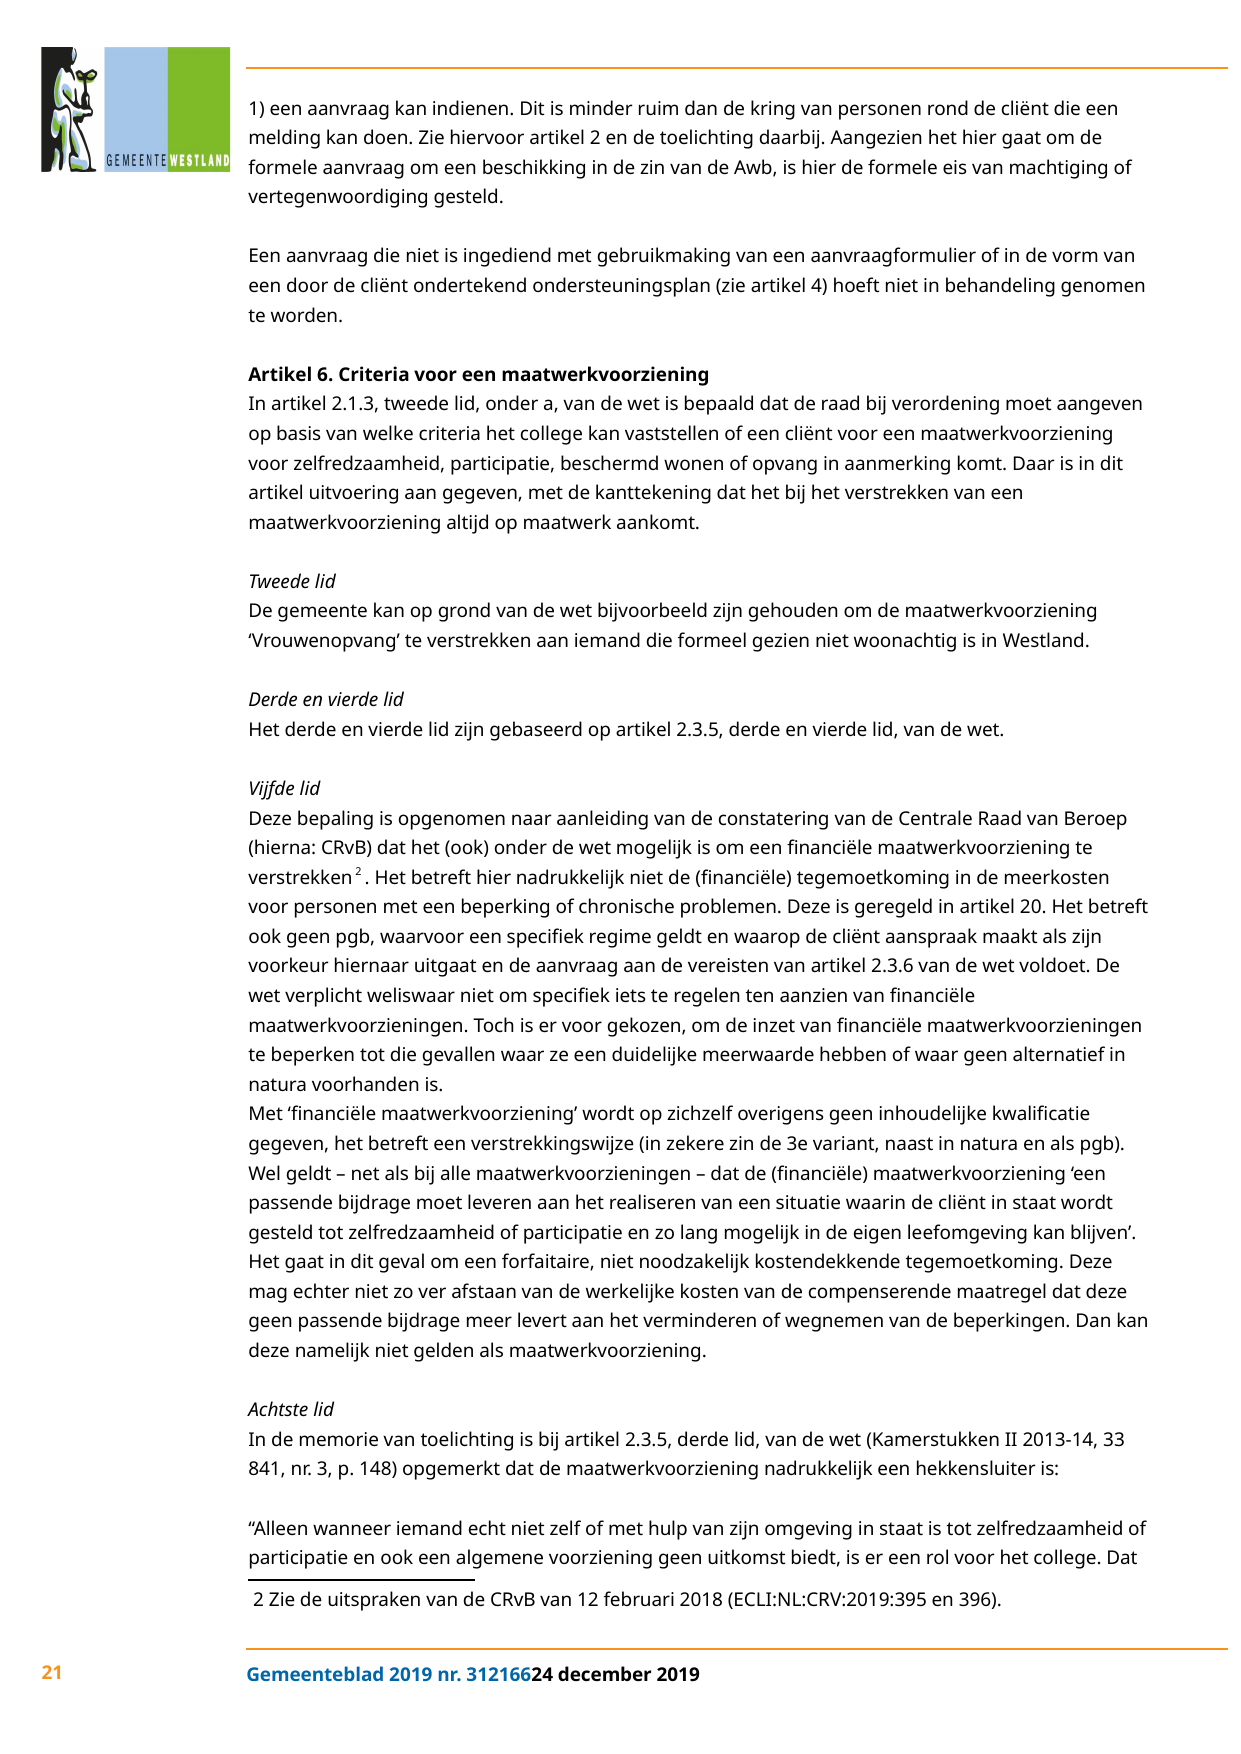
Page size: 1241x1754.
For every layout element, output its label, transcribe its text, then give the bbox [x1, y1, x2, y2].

text Artikel 6. Criteria voor een maatwerkvoorziening [248, 361, 1152, 387]
text 1) een aanvraag kan indienen. Dit is minder ruim dan de kring van personen rond de cliënt die een melding kan doen. Zie hiervoor artikel 2 en de toelichting daarbij. Aangezien het hier gaat om de formele aanvraag om een beschikking in de zin van de Awb, is hier de formele eis van machtiging of vertegenwoordiging gesteld. [248, 95, 1152, 209]
text De gemeente kan op grond van de wet bijvoorbeeld zijn gehouden om de maatwerkvoorziening ‘Vrouwenopvang’ te verstrekken aan iemand die formeel gezien niet woonachtig is in Westland. [248, 598, 1152, 653]
text Deze bepaling is opgenomen naar aanleiding van de constatering van de Centrale Raad van Beroep (hierna: CRvB) dat het (ook) onder de wet mogelijk is om een financiële maatwerkvoorziening te verstrekken. Het betreft hier nadrukkelijk niet de (financiële) tegemoetkoming in de meerkosten voor personen met een beperking of chronische problemen. Deze is geregeld in artikel 20. Het betreft ook geen pgb, waarvoor een specifiek regime geldt en waarop de cliënt aanspraak maakt als zijn voorkeur hiernaar uitgaat en de aanvraag aan de vereisten van artikel 2.3.6 van de wet voldoet. De wet verplicht weliswaar niet om specifiek iets te regelen ten aanzien van financiële maatwerkvoorzieningen. Toch is er voor gekozen, om de inzet van financiële maatwerkvoorzieningen te beperken tot die gevallen waar ze een duidelijke meerwaarde hebben of waar geen alternatief in natura voorhanden is. [248, 805, 1152, 1097]
text Tweede lid [248, 568, 1152, 594]
text Derde en vierde lid [248, 686, 1152, 712]
text In artikel 2.1.3, tweede lid, onder a, van de wet is bepaald dat de raad bij verordening moet aangeven op basis van welke criteria het college kan vaststellen of een cliënt voor een maatwerkvoorziening voor zelfredzaamheid, participatie, beschermd wonen of opvang in aanmerking komt. Daar is in dit artikel uitvoering aan gegeven, met de kanttekening dat het bij het verstrekken van een maatwerkvoorziening altijd op maatwerk aankomt. [248, 391, 1152, 535]
text Een aanvraag die niet is ingediend met gebruikmaking van een aanvraagformulier of in de vorm van een door de cliënt ondertekend ondersteuningsplan (zie artikel 4) hoeft niet in behandeling genomen te worden. [248, 243, 1152, 328]
text Vijfde lid [248, 775, 1152, 801]
picture [41, 47, 231, 172]
text “Alleen wanneer iemand echt niet zelf of met hulp van zijn omgeving in staat is tot zelfredzaamheid of participatie en ook een algemene voorziening geen uitkomst biedt, is er een rol voor het college. Dat [248, 1515, 1152, 1570]
text Met ‘financiële maatwerkvoorziening’ wordt op zichzelf overigens geen inhoudelijke kwalificatie gegeven, het betreft een verstrekkingswijze (in zekere zin de 3e variant, naast in natura en als pgb). Wel geldt – net als bij alle maatwerkvoorzieningen – dat de (financiële) maatwerkvoorziening ‘een passende bijdrage moet leveren aan het realiseren van een situatie waarin de cliënt in staat wordt gesteld tot zelfredzaamheid of participatie en zo lang mogelijk in de eigen leefomgeving kan blijven’. Het gaat in dit geval om een forfaitaire, niet noodzakelijk kostendekkende tegemoetkoming. Deze mag echter niet zo ver afstaan van de werkelijke kosten van de compenserende maatregel dat deze geen passende bijdrage meer levert aan het verminderen of wegnemen van de beperkingen. Dan kan deze namelijk niet gelden als maatwerkvoorziening. [248, 1101, 1152, 1363]
text Achtste lid [248, 1396, 1152, 1422]
text In de memorie van toelichting is bij artikel 2.3.5, derde lid, van de wet (Kamerstukken II 2013-14, 33 841, nr. 3, p. 148) opgemerkt dat de maatwerkvoorziening nadrukkelijk een hekkensluiter is: [248, 1426, 1152, 1481]
text Zie de uitspraken van de CRvB van 12 februari 2018 (ECLI:NL:CRV:2019:395 en 396). [248, 1586, 1152, 1612]
text Het derde en vierde lid zijn gebaseerd op artikel 2.3.5, derde en vierde lid, van de wet. [248, 716, 1152, 742]
